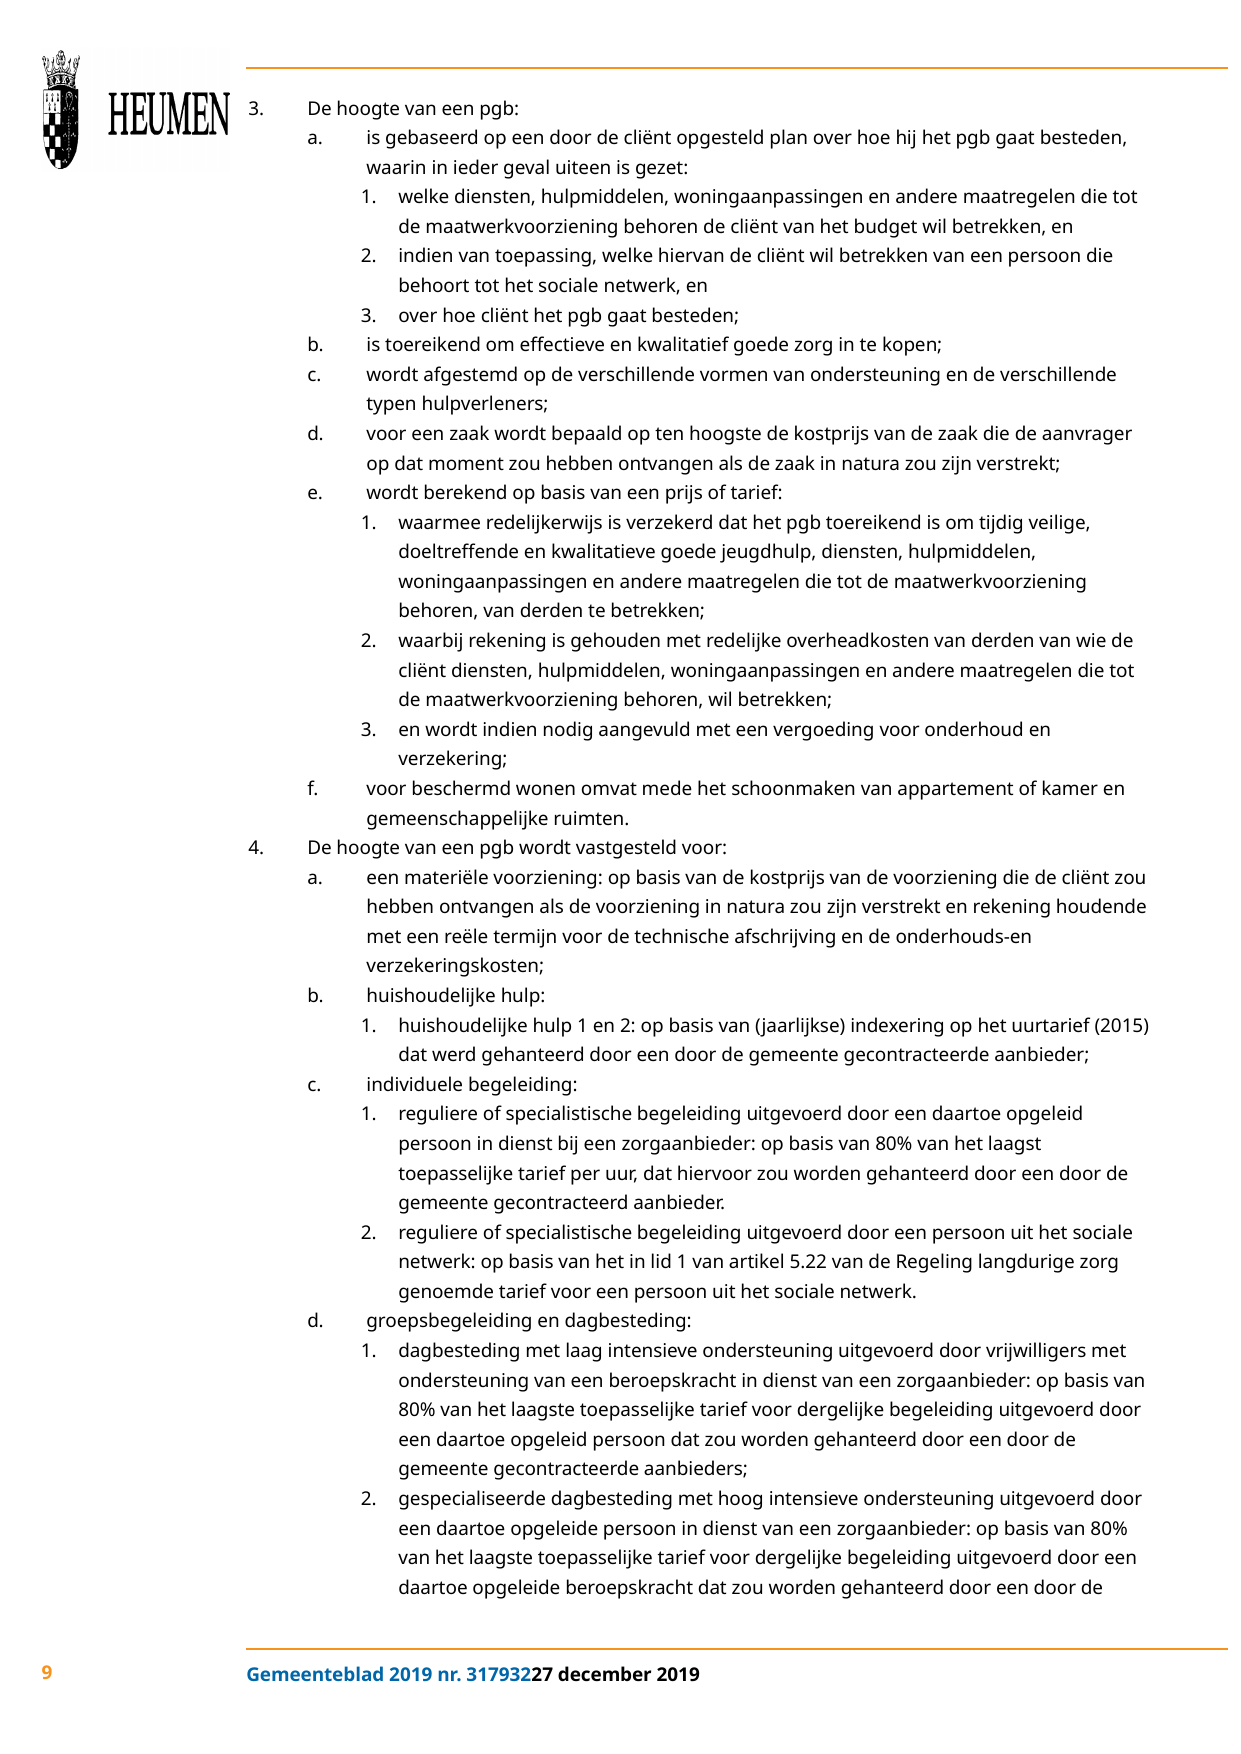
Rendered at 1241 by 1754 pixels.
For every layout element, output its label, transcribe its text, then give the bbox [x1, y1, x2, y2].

list individuele begeleiding: [307, 1071, 1152, 1097]
list reguliere of specialistische begeleiding uitgevoerd door een persoon uit het sociale netwerk: op basis van het in lid 1 van artikel 5.22 van de Regeling langdurige zorg genoemde tarief voor een persoon uit het sociale netwerk. [361, 1219, 1152, 1304]
picture [41, 47, 231, 172]
list wordt afgestemd op de verschillende vormen van ondersteuning en de verschillende typen hulpverleners; [307, 361, 1152, 416]
list is gebaseerd op een door de cliënt opgesteld plan over hoe hij het pgb gaat besteden, waarin in ieder geval uiteen is gezet: [307, 124, 1152, 180]
list voor een zaak wordt bepaald op ten hoogste de kostprijs van de zaak die de aanvrager op dat moment zou hebben ontvangen als de zaak in natura zou zijn verstrekt; [307, 420, 1152, 476]
list over hoe cliënt het pgb gaat besteden; [361, 302, 1152, 328]
list groepsbegeleiding en dagbesteding: [307, 1308, 1152, 1333]
list dagbesteding met laag intensieve ondersteuning uitgevoerd door vrijwilligers met ondersteuning van een beroepskracht in dienst van een zorgaanbieder: op basis van 80% van het laagste toepasselijke tarief voor dergelijke begeleiding uitgevoerd door een daartoe opgeleid persoon dat zou worden gehanteerd door een door de gemeente gecontracteerde aanbieders; [361, 1337, 1152, 1481]
list reguliere of specialistische begeleiding uitgevoerd door een daartoe opgeleid persoon in dienst bij een zorgaanbieder: op basis van 80% van het laagst toepasselijke tarief per uur, dat hiervoor zou worden gehanteerd door een door de gemeente gecontracteerd aanbieder. [361, 1101, 1152, 1215]
list indien van toepassing, welke hiervan de cliënt wil betrekken van een persoon die behoort tot het sociale netwerk, en [361, 243, 1152, 298]
list gespecialiseerde dagbesteding met hoog intensieve ondersteuning uitgevoerd door een daartoe opgeleide persoon in dienst van een zorgaanbieder: op basis van 80% van het laagste toepasselijke tarief voor dergelijke begeleiding uitgevoerd door een daartoe opgeleide beroepskracht dat zou worden gehanteerd door een door de [361, 1485, 1152, 1600]
list huishoudelijke hulp 1 en 2: op basis van (jaarlijkse) indexering op het uurtarief (2015) dat werd gehanteerd door een door de gemeente gecontracteerde aanbieder; [361, 1012, 1152, 1067]
list een materiële voorziening: op basis van de kostprijs van de voorziening die de cliënt zou hebben ontvangen als de voorziening in natura zou zijn verstrekt en rekening houdende met een reële termijn voor de technische afschrijving en de onderhouds-en verzekeringskosten; [307, 864, 1152, 978]
list voor beschermd wonen omvat mede het schoonmaken van appartement of kamer en gemeenschappelijke ruimten. [307, 775, 1152, 831]
list en wordt indien nodig aangevuld met een vergoeding voor onderhoud en verzekering; [361, 716, 1152, 771]
list De hoogte van een pgb: [248, 95, 1152, 121]
list waarmee redelijkerwijs is verzekerd dat het pgb toereikend is om tijdig veilige, doeltreffende en kwalitatieve goede jeugdhulp, diensten, hulpmiddelen, woningaanpassingen en andere maatregelen die tot de maatwerkvoorziening behoren, van derden te betrekken; [361, 509, 1152, 623]
list welke diensten, hulpmiddelen, woningaanpassingen en andere maatregelen die tot de maatwerkvoorziening behoren de cliënt van het budget wil betrekken, en [361, 183, 1152, 239]
list De hoogte van een pgb wordt vastgesteld voor: [248, 834, 1152, 860]
list huishoudelijke hulp: [307, 982, 1152, 1008]
list wordt berekend op basis van een prijs of tarief: [307, 479, 1152, 505]
list is toereikend om effectieve en kwalitatief goede zorg in te kopen; [307, 331, 1152, 357]
list waarbij rekening is gehouden met redelijke overheadkosten van derden van wie de cliënt diensten, hulpmiddelen, woningaanpassingen en andere maatregelen die tot de maatwerkvoorziening behoren, wil betrekken; [361, 627, 1152, 712]
